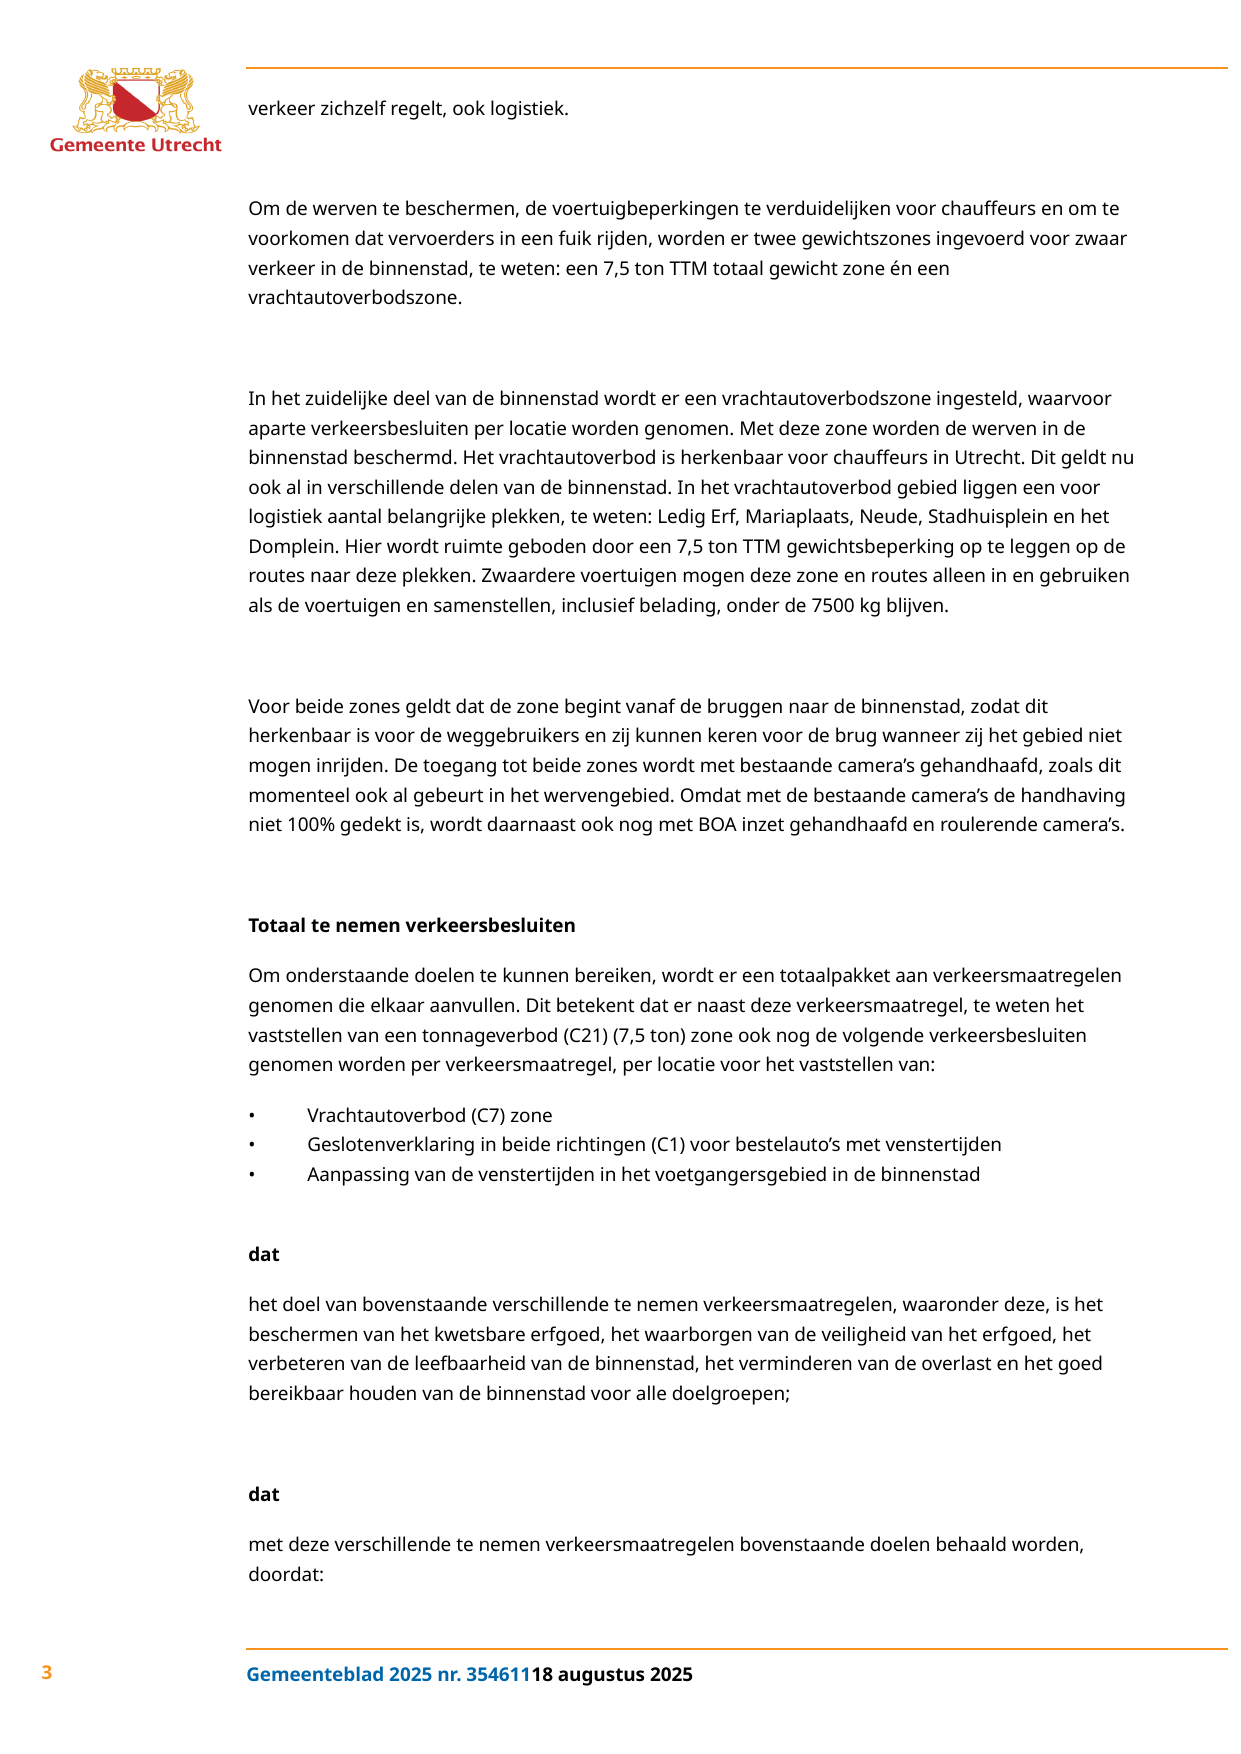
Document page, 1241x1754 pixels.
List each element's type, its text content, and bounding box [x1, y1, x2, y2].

list Geslotenverklaring in beide richtingen (C1) voor bestelauto’s met venstertijden [248, 1131, 1152, 1157]
text Om de werven te beschermen, de voertuigbeperkingen te verduidelijken voor chauffeurs en om te voorkomen dat vervoerders in een fuik rijden, worden er twee gewichtszones ingevoerd voor zwaar verkeer in de binnenstad, te weten: een 7,5 ton TTM totaal gewicht zone én een vrachtautoverbodszone. [248, 196, 1152, 310]
text dat [248, 1241, 1152, 1267]
text verkeer zichzelf regelt, ook logistiek. [248, 95, 1152, 121]
text In het zuidelijke deel van de binnenstad wordt er een vrachtautoverbodszone ingesteld, waarvoor aparte verkeersbesluiten per locatie worden genomen. Met deze zone worden de werven in de binnenstad beschermd. Het vrachtautoverbod is herkenbaar voor chauffeurs in Utrecht. Dit geldt nu ook al in verschillende delen van de binnenstad. In het vrachtautoverbod gebied liggen een voor logistiek aantal belangrijke plekken, te weten: Ledig Erf, Mariaplaats, Neude, Stadhuisplein en het Domplein. Hier wordt ruimte geboden door een 7,5 ton TTM gewichtsbeperking op te leggen op de routes naar deze plekken. Zwaardere voertuigen mogen deze zone en routes alleen in en gebruiken als de voertuigen en samenstellen, inclusief belading, onder de 7500 kg blijven. [248, 385, 1152, 618]
text Om onderstaande doelen te kunnen bereiken, wordt er een totaalpakket aan verkeersmaatregelen genomen die elkaar aanvullen. Dit betekent dat er naast deze verkeersmaatregel, te weten het vaststellen van een tonnageverbod (C21) (7,5 ton) zone ook nog de volgende verkeersbesluiten genomen worden per verkeersmaatregel, per locatie voor het vaststellen van: [248, 963, 1152, 1077]
text met deze verschillende te nemen verkeersmaatregelen bovenstaande doelen behaald worden, doordat: [248, 1531, 1152, 1587]
list Vrachtautoverbod (C7) zone [248, 1102, 1152, 1128]
text het doel van bovenstaande verschillende te nemen verkeersmaatregelen, waaronder deze, is het beschermen van het kwetsbare erfgoed, het waarborgen van de veiligheid van het erfgoed, het verbeteren van de leefbaarheid van de binnenstad, het verminderen van de overlast en het goed bereikbaar houden van de binnenstad voor alle doelgroepen; [248, 1291, 1152, 1406]
picture [41, 47, 231, 172]
text Voor beide zones geldt dat de zone begint vanaf de bruggen naar de binnenstad, zodat dit herkenbaar is voor de weggebruikers en zij kunnen keren voor de brug wanneer zij het gebied niet mogen inrijden. De toegang tot beide zones wordt met bestaande camera’s gehandhaafd, zoals dit momenteel ook al gebeurt in het wervengebied. Omdat met de bestaande camera’s de handhaving niet 100% gedekt is, wordt daarnaast ook nog met BOA inzet gehandhaafd en roulerende camera’s. [248, 693, 1152, 837]
list Aanpassing van de venstertijden in het voetgangersgebied in de binnenstad [248, 1161, 1152, 1187]
text dat [248, 1481, 1152, 1507]
text Totaal te nemen verkeersbesluiten [248, 912, 1152, 938]
